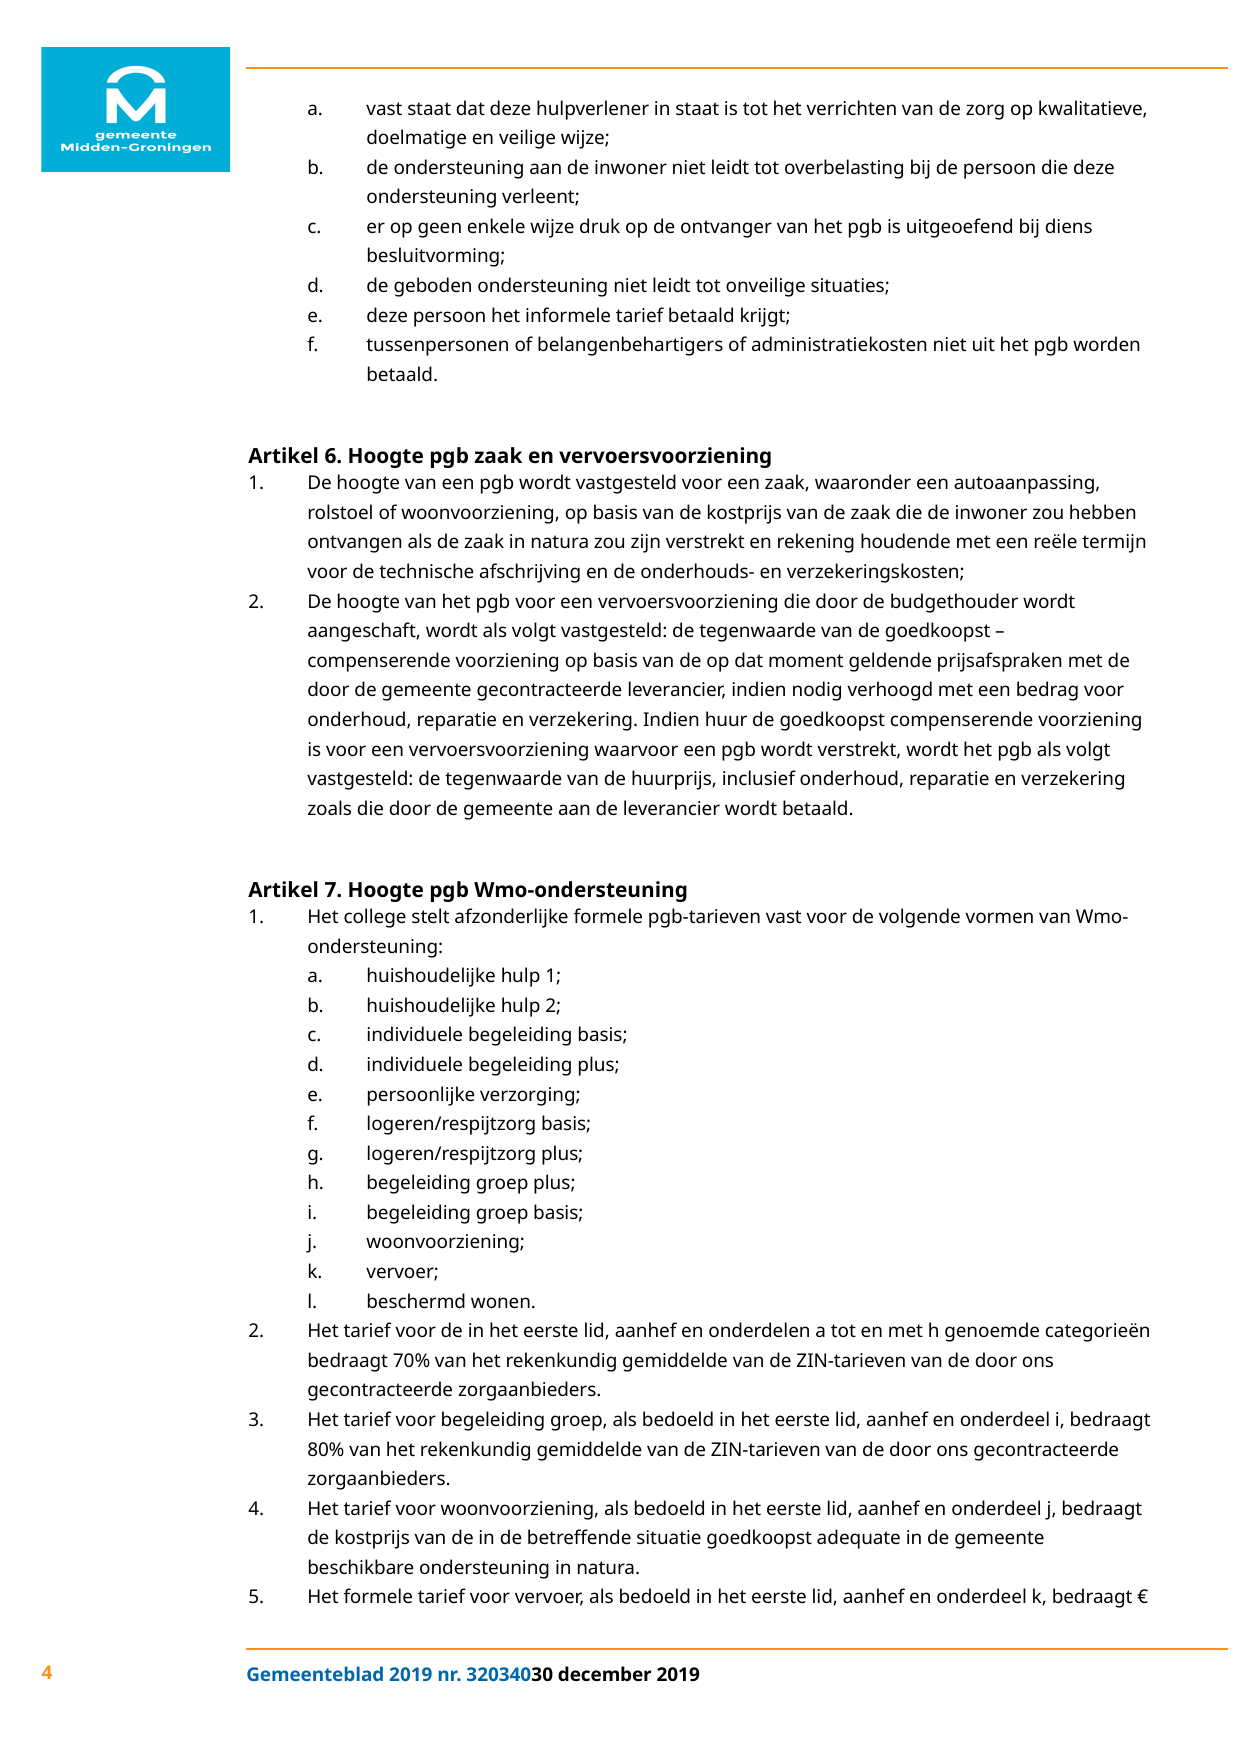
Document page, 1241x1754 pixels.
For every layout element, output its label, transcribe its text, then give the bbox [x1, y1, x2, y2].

text Artikel 7. Hoogte pgb Wmo-ondersteuning [248, 875, 1152, 903]
list Het formele tarief voor vervoer, als bedoeld in het eerste lid, aanhef en onderdeel k, bedraagt € [248, 1584, 1152, 1609]
list De hoogte van een pgb wordt vastgesteld voor een zaak, waaronder een autoaanpassing, rolstoel of woonvoorziening, op basis van de kostprijs van de zaak die de inwoner zou hebben ontvangen als de zaak in natura zou zijn verstrekt en rekening houdende met een reële termijn voor de technische afschrijving en de onderhouds- en verzekeringskosten; [248, 469, 1152, 584]
list vervoer; [307, 1258, 1152, 1284]
list vast staat dat deze hulpverlener in staat is tot het verrichten van de zorg op kwalitatieve, doelmatige en veilige wijze; [307, 95, 1152, 150]
list logeren/respijtzorg basis; [307, 1110, 1152, 1136]
list de ondersteuning aan de inwoner niet leidt tot overbelasting bij de persoon die deze ondersteuning verleent; [307, 154, 1152, 209]
list begeleiding groep basis; [307, 1199, 1152, 1225]
list individuele begeleiding basis; [307, 1022, 1152, 1047]
list huishoudelijke hulp 2; [307, 992, 1152, 1018]
list tussenpersonen of belangenbehartigers of administratiekosten niet uit het pgb worden betaald. [307, 331, 1152, 387]
list logeren/respijtzorg plus; [307, 1140, 1152, 1166]
list huishoudelijke hulp 1; [307, 962, 1152, 988]
list beschermd wonen. [307, 1288, 1152, 1314]
list deze persoon het informele tarief betaald krijgt; [307, 302, 1152, 328]
picture [108, 66, 164, 82]
list de geboden ondersteuning niet leidt tot onveilige situaties; [307, 272, 1152, 298]
list Het tarief voor begeleiding groep, als bedoeld in het eerste lid, aanhef en onderdeel i, bedraagt 80% van het rekenkundig gemiddelde van de ZIN-tarieven van de door ons gecontracteerde zorgaanbieders. [248, 1406, 1152, 1491]
list Het college stelt afzonderlijke formele pgb-tarieven vast voor de volgende vormen van Wmo-ondersteuning: [248, 903, 1152, 959]
list De hoogte van het pgb voor een vervoersvoorziening die door de budgethouder wordt aangeschaft, wordt als volgt vastgesteld: de tegenwaarde van de goedkoopst – compenserende voorziening op basis van de op dat moment geldende prijsafspraken met de door de gemeente gecontracteerde leverancier, indien nodig verhoogd met een bedrag voor onderhoud, reparatie en verzekering. Indien huur de goedkoopst compenserende voorziening is voor een vervoersvoorziening waarvoor een pgb wordt verstrekt, wordt het pgb als volgt vastgesteld: de tegenwaarde van de huurprijs, inclusief onderhoud, reparatie en verzekering zoals die door de gemeente aan de leverancier wordt betaald. [248, 588, 1152, 821]
list Het tarief voor de in het eerste lid, aanhef en onderdelen a tot en met h genoemde categorieën bedraagt 70% van het rekenkundig gemiddelde van de ZIN-tarieven van de door ons gecontracteerde zorgaanbieders. [248, 1317, 1152, 1402]
list Het tarief voor woonvoorziening, als bedoeld in het eerste lid, aanhef en onderdeel j, bedraagt de kostprijs van de in de betreffende situatie goedkoopst adequate in de gemeente beschikbare ondersteuning in natura. [248, 1495, 1152, 1580]
list persoonlijke verzorging; [307, 1081, 1152, 1107]
list individuele begeleiding plus; [307, 1051, 1152, 1077]
list woonvoorziening; [307, 1229, 1152, 1254]
picture [107, 89, 165, 122]
list er op geen enkele wijze druk op de ontvanger van het pgb is uitgeoefend bij diens besluitvorming; [307, 213, 1152, 268]
text Artikel 6. Hoogte pgb zaak en vervoersvoorziening [248, 441, 1152, 469]
picture [184, 146, 190, 153]
list begeleiding groep plus; [307, 1169, 1152, 1195]
